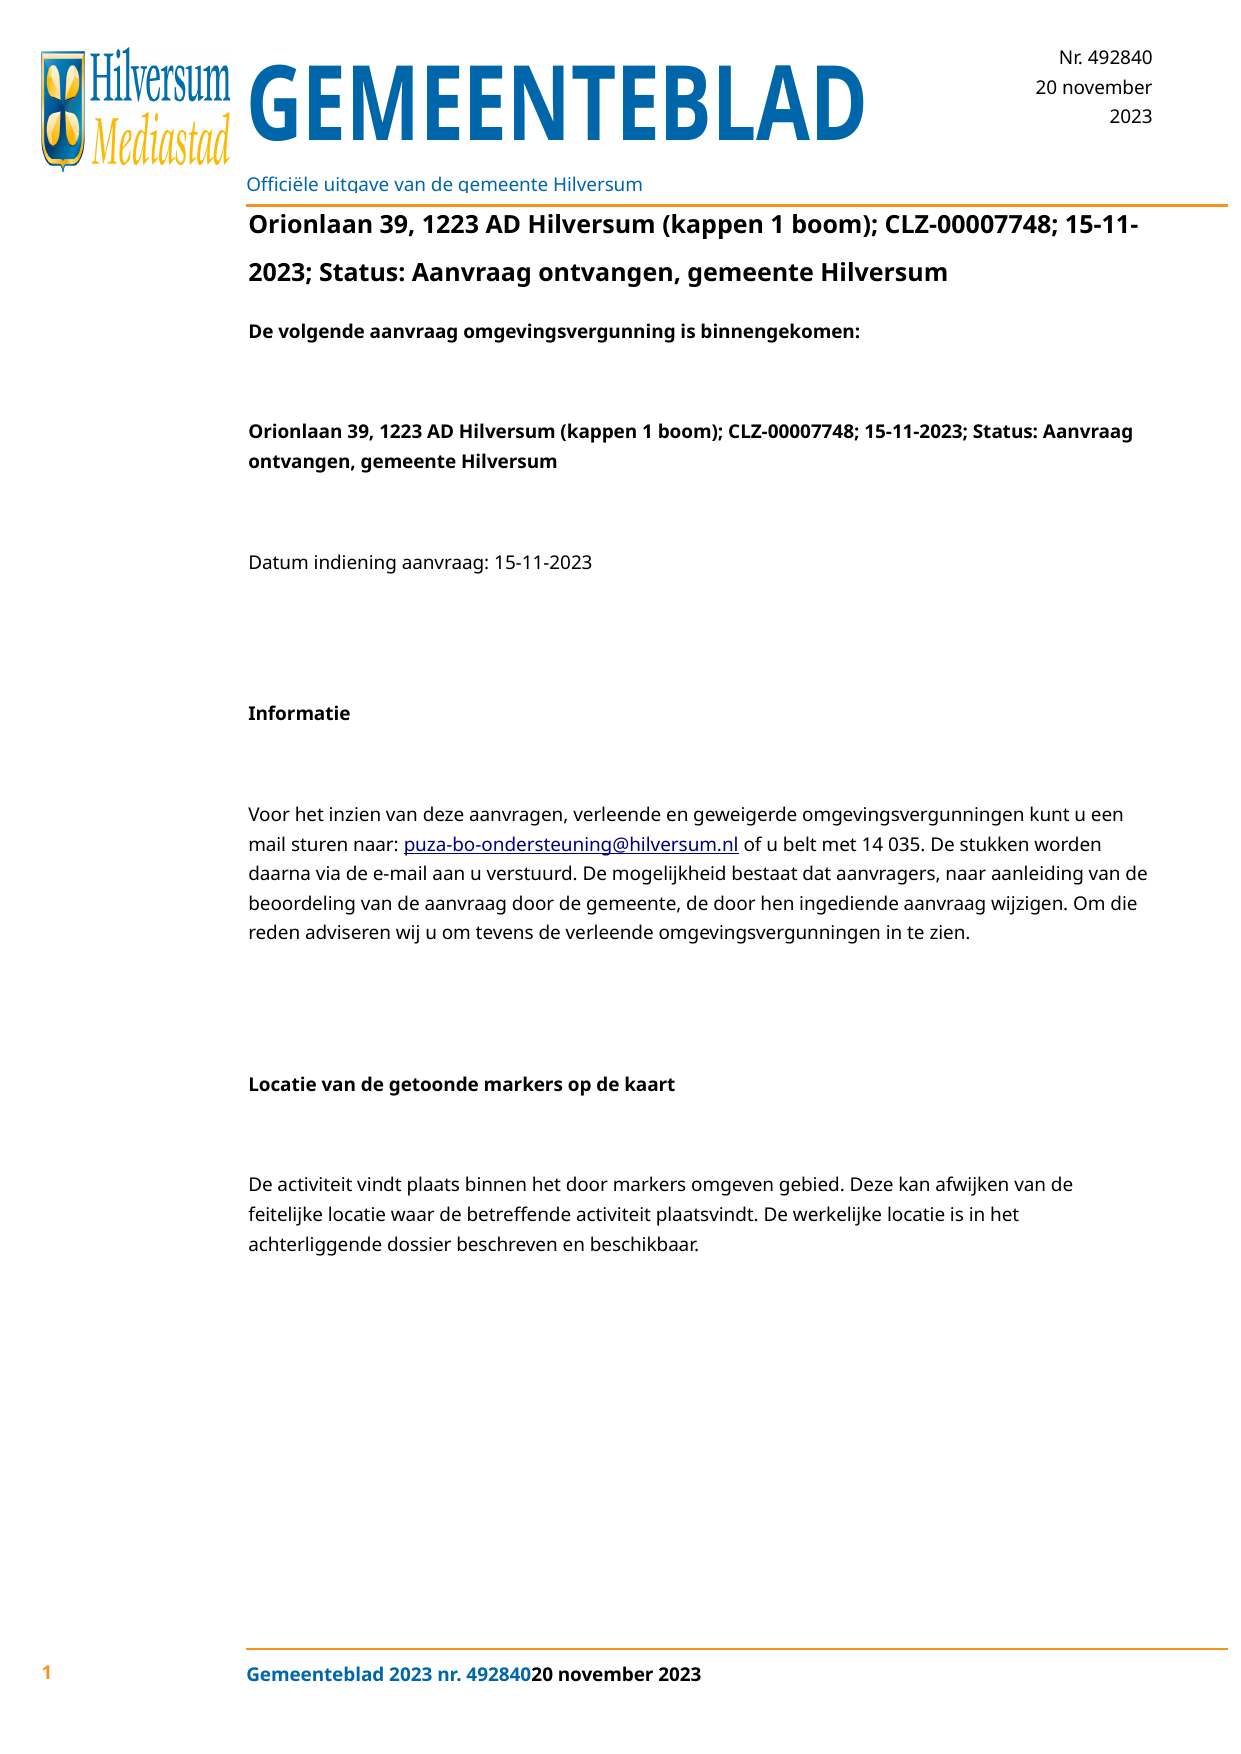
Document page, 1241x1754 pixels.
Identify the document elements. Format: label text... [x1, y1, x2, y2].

text Orionlaan 39, 1223 AD Hilversum (kappen 1 boom); CLZ-00007748; 15-11-2023; Status: Aanvraag ontvangen, gemeente Hilversum [248, 419, 1152, 474]
text Informatie [248, 700, 1152, 726]
text De activiteit vindt plaats binnen het door markers omgeven gebied. Deze kan afwijken van de feitelijke locatie waar de betreffende activiteit plaatsvindt. De werkelijke locatie is in het achterliggende dossier beschreven en beschikbaar. [248, 1172, 1152, 1257]
text Locatie van de getoonde markers op de kaart [248, 1071, 1152, 1097]
text De volgende aanvraag omgevingsvergunning is binnengekomen: [248, 318, 1152, 344]
picture [41, 47, 231, 172]
text Voor het inzien van deze aanvragen, verleende en geweigerde omgevingsvergunningen kunt u een mail sturen naar: puza-bo-ondersteuning@hilversum.nl of u belt met 14 035. De stukken worden daarna via de e-mail aan u verstuurd. De mogelijkheid bestaat dat aanvragers, naar aanleiding van de beoordeling van de aanvraag door de gemeente, de door hen ingediende aanvraag wijzigen. Om die reden adviseren wij u om tevens de verleende omgevingsvergunningen in te zien. [248, 801, 1152, 945]
text Orionlaan 39, 1223 AD Hilversum (kappen 1 boom); CLZ-00007748; 15-11-2023; Status: Aanvraag ontvangen, gemeente Hilversum [248, 207, 1152, 288]
text Datum indiening aanvraag: 15-11-2023 [248, 549, 1152, 575]
